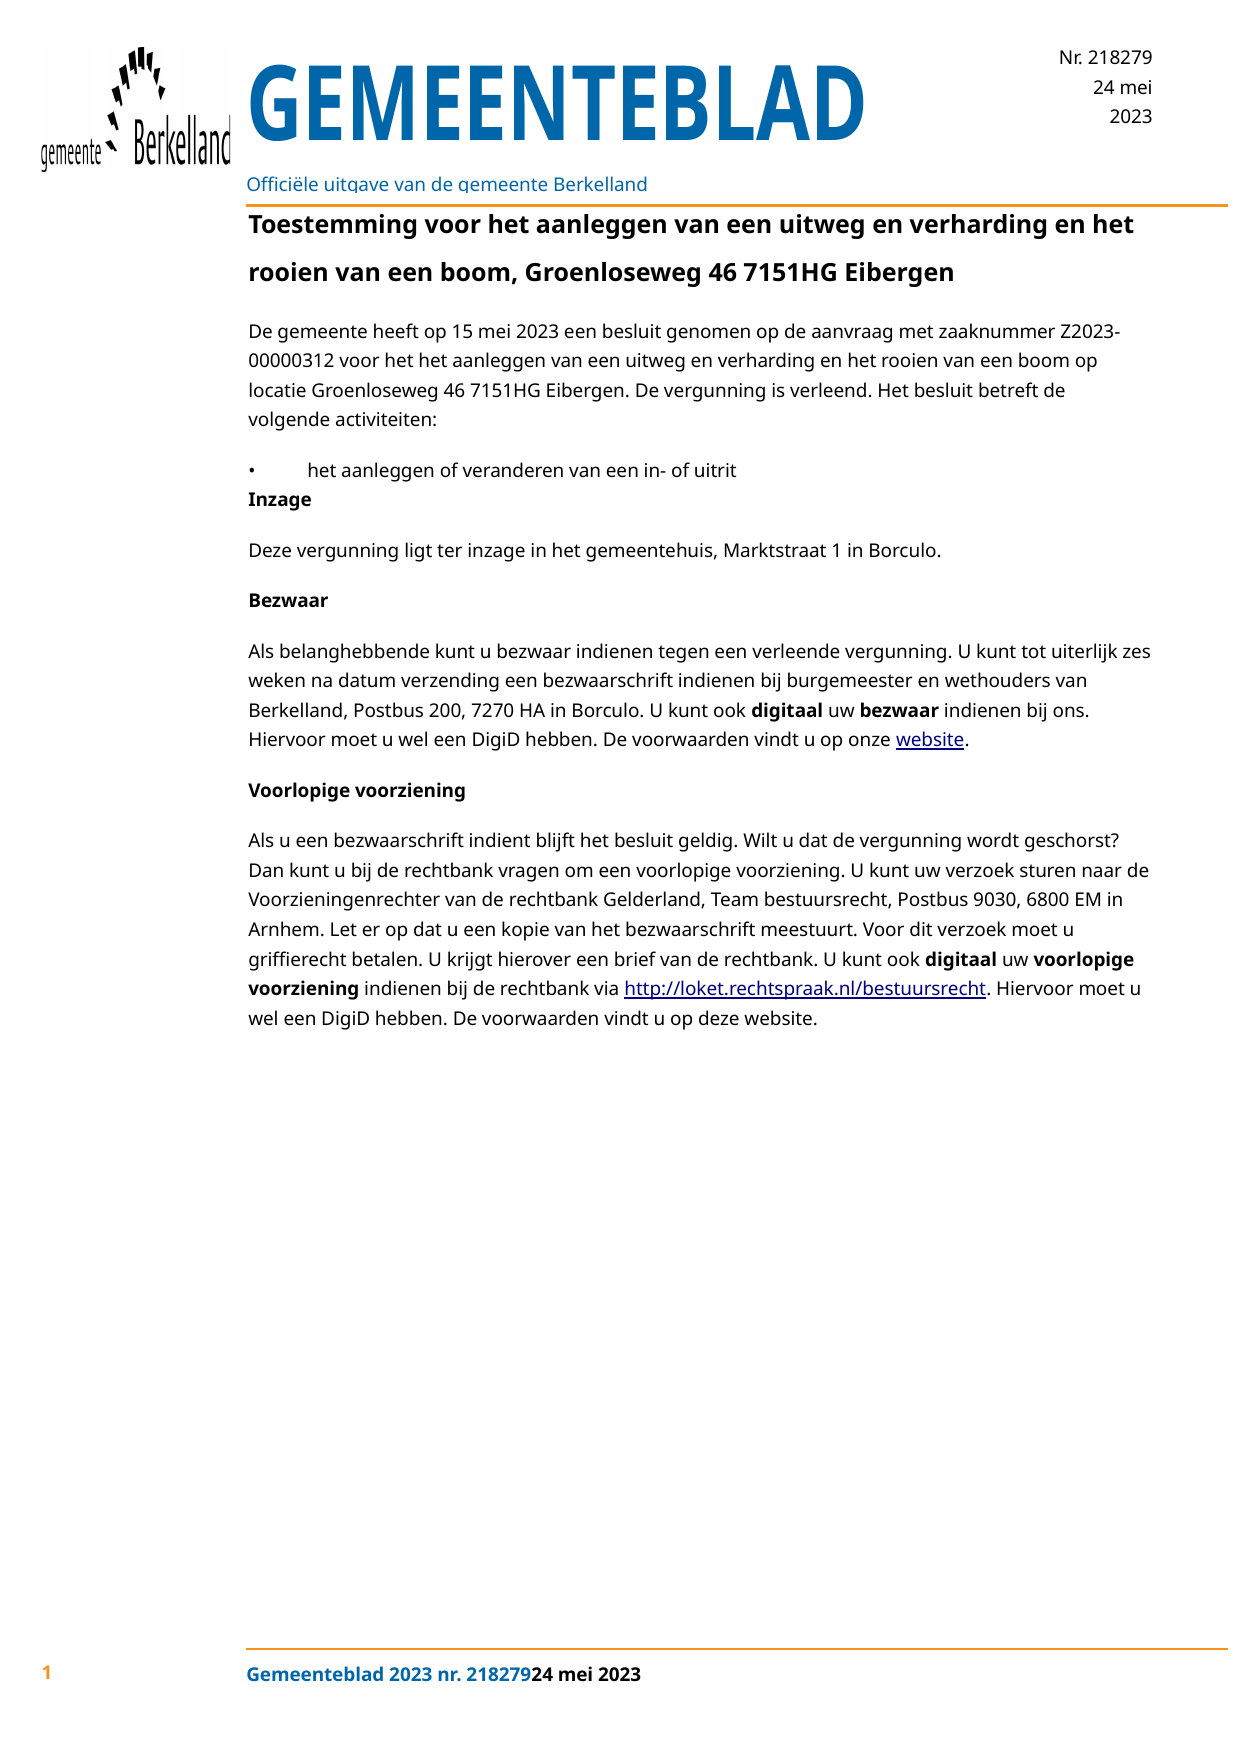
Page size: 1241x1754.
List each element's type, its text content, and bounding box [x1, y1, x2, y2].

text Inzage [248, 487, 1152, 512]
text De gemeente heeft op 15 mei 2023 een besluit genomen op de aanvraag met zaaknummer Z2023-00000312 voor het het aanleggen van een uitweg en verharding en het rooien van een boom op locatie Groenloseweg 46 7151HG Eibergen. De vergunning is verleend. Het besluit betreft de volgende activiteiten: [248, 318, 1152, 432]
text Bezwaar [248, 587, 1152, 613]
text Als u een bezwaarschrift indient blijft het besluit geldig. Wilt u dat de vergunning wordt geschorst? Dan kunt u bij de rechtbank vragen om een voorlopige voorziening. U kunt uw verzoek sturen naar de Voorzieningenrechter van de rechtbank Gelderland, Team bestuursrecht, Postbus 9030, 6800 EM in Arnhem. Let er op dat u een kopie van het bezwaarschrift meestuurt. Voor dit verzoek moet u griffierecht betalen. U krijgt hierover een brief van de rechtbank. U kunt ook digitaal uw voorlopige voorziening indienen bij de rechtbank via http://loket.rechtspraak.nl/bestuursrecht. Hiervoor moet u wel een DigiD hebben. De voorwaarden vindt u op deze website. [248, 827, 1152, 1031]
text Toestemming voor het aanleggen van een uitweg en verharding en het rooien van een boom, Groenloseweg 46 7151HG Eibergen [248, 207, 1152, 288]
text Deze vergunning ligt ter inzage in het gemeentehuis, Marktstraat 1 in Borculo. [248, 537, 1152, 563]
text Voorlopige voorziening [248, 777, 1152, 803]
list het aanleggen of veranderen van een in- of uitrit [248, 457, 1152, 483]
picture [41, 47, 231, 172]
text Als belanghebbende kunt u bezwaar indienen tegen een verleende vergunning. U kunt tot uiterlijk zes weken na datum verzending een bezwaarschrift indienen bij burgemeester en wethouders van Berkelland, Postbus 200, 7270 HA in Borculo. U kunt ook digitaal uw bezwaar indienen bij ons. Hiervoor moet u wel een DigiD hebben. De voorwaarden vindt u op onze website. [248, 638, 1152, 752]
